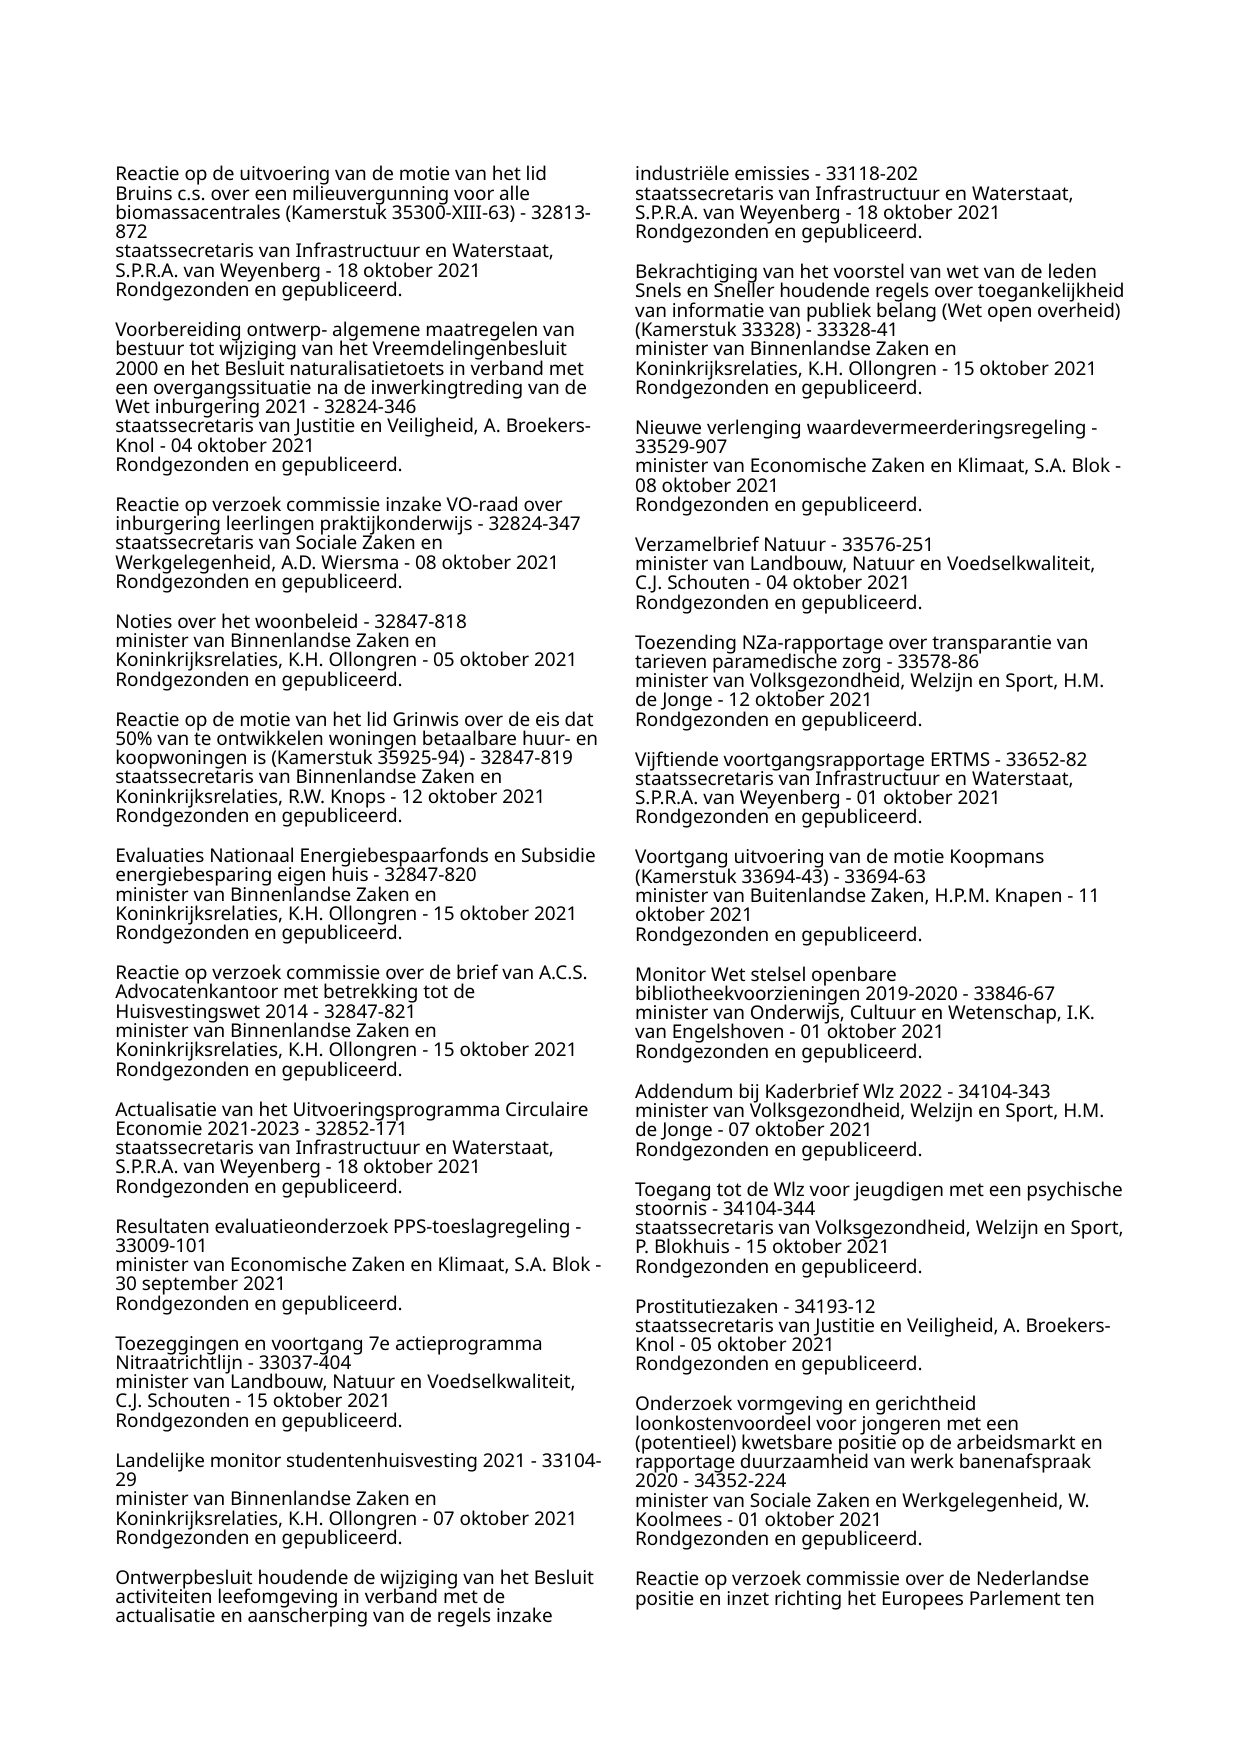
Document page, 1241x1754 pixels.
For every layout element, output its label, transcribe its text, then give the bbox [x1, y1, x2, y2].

text Toezeggingen en voortgang 7e actieprogramma Nitraatrichtlijn - 33037-404 [115, 1335, 605, 1373]
text Voorbereiding ontwerp- algemene maatregelen van bestuur tot wijziging van het Vreemdelingenbesluit 2000 en het Besluit naturalisatietoets in verband met een overgangssituatie na de inwerkingtreding van de Wet inburgering 2021 - 32824-346 [115, 321, 605, 417]
text Toegang tot de Wlz voor jeugdigen met een psychische stoornis - 34104-344 [635, 1181, 1125, 1219]
text staatssecretaris van Binnenlandse Zaken en Koninkrijksrelaties, R.W. Knops - 12 oktober 2021 [115, 768, 605, 807]
text Rondgezonden en gepubliceerd. [635, 926, 1125, 945]
text staatssecretaris van Sociale Zaken en Werkgelegenheid, A.D. Wiersma - 08 oktober 2021 [115, 534, 605, 573]
text Rondgezonden en gepubliceerd. [635, 1141, 1125, 1160]
text Rondgezonden en gepubliceerd. [115, 456, 605, 475]
text Onderzoek vormgeving en gerichtheid loonkostenvoordeel voor jongeren met een (potentieel) kwetsbare positie op de arbeidsmarkt en rapportage duurzaamheid van werk banenafspraak 2020 - 34352-224 [635, 1395, 1125, 1492]
text Rondgezonden en gepubliceerd. [635, 1530, 1125, 1549]
text Evaluaties Nationaal Energiebespaarfonds en Subsidie energiebesparing eigen huis - 32847-820 [115, 847, 605, 886]
text minister van Sociale Zaken en Werkgelegenheid, W. Koolmees - 01 oktober 2021 [635, 1492, 1125, 1530]
text Verzamelbrief Natuur - 33576-251 [635, 536, 1125, 555]
text staatssecretaris van Infrastructuur en Waterstaat, S.P.R.A. van Weyenberg - 18 oktober 2021 [635, 184, 1125, 223]
text Rondgezonden en gepubliceerd. [115, 1178, 605, 1197]
text Rondgezonden en gepubliceerd. [635, 1355, 1125, 1375]
text Rondgezonden en gepubliceerd. [115, 1529, 605, 1548]
text minister van Economische Zaken en Klimaat, S.A. Blok - 30 september 2021 [115, 1256, 605, 1295]
text staatssecretaris van Justitie en Veiligheid, A. Broekers-Knol - 05 oktober 2021 [635, 1317, 1125, 1355]
text Actualisatie van het Uitvoeringsprogramma Circulaire Economie 2021-2023 - 32852-171 [115, 1101, 605, 1139]
text Rondgezonden en gepubliceerd. [115, 1295, 605, 1314]
text Voortgang uitvoering van de motie Koopmans (Kamerstuk 33694-43) - 33694-63 [635, 848, 1125, 887]
text minister van Binnenlandse Zaken en Koninkrijksrelaties, K.H. Ollongren - 15 oktober 2021 [115, 886, 605, 924]
text Noties over het woonbeleid - 32847-818 [115, 613, 605, 632]
text minister van Binnenlandse Zaken en Koninkrijksrelaties, K.H. Ollongren - 15 oktober 2021 [635, 340, 1125, 379]
text Monitor Wet stelsel openbare bibliotheekvoorzieningen 2019-2020 - 33846-67 [635, 966, 1125, 1004]
text Rondgezonden en gepubliceerd. [115, 807, 605, 826]
text Rondgezonden en gepubliceerd. [635, 594, 1125, 613]
text minister van Binnenlandse Zaken en Koninkrijksrelaties, K.H. Ollongren - 15 oktober 2021 [115, 1022, 605, 1061]
text staatssecretaris van Volksgezondheid, Welzijn en Sport, P. Blokhuis - 15 oktober 2021 [635, 1219, 1125, 1258]
text Vijftiende voortgangsrapportage ERTMS - 33652-82 [635, 751, 1125, 770]
text Reactie op de uitvoering van de motie van het lid Bruins c.s. over een milieuvergunning voor alle biomassacentrales (Kamerstuk 35300-XIII-63) - 32813-872 [115, 165, 605, 242]
text Rondgezonden en gepubliceerd. [115, 671, 605, 690]
text Rondgezonden en gepubliceerd. [635, 223, 1125, 242]
text industriële emissies - 33118-202 [635, 165, 1125, 184]
text minister van Economische Zaken en Klimaat, S.A. Blok - 08 oktober 2021 [635, 457, 1125, 496]
text Reactie op de motie van het lid Grinwis over de eis dat 50% van te ontwikkelen woningen betaalbare huur- en koopwoningen is (Kamerstuk 35925-94) - 32847-819 [115, 711, 605, 768]
text Rondgezonden en gepubliceerd. [635, 711, 1125, 730]
text Rondgezonden en gepubliceerd. [115, 573, 605, 592]
text Rondgezonden en gepubliceerd. [115, 924, 605, 943]
text Prostitutiezaken - 34193-12 [635, 1298, 1125, 1317]
text minister van Landbouw, Natuur en Voedselkwaliteit, C.J. Schouten - 15 oktober 2021 [115, 1373, 605, 1412]
text Rondgezonden en gepubliceerd. [635, 496, 1125, 515]
text Rondgezonden en gepubliceerd. [635, 1043, 1125, 1062]
text Rondgezonden en gepubliceerd. [115, 1412, 605, 1431]
text Rondgezonden en gepubliceerd. [115, 281, 605, 300]
text minister van Onderwijs, Cultuur en Wetenschap, I.K. van Engelshoven - 01 oktober 2021 [635, 1004, 1125, 1043]
text Ontwerpbesluit houdende de wijziging van het Besluit activiteiten leefomgeving in verband met de actualisatie en aanscherping van de regels inzake [115, 1569, 605, 1627]
text Nieuwe verlenging waardevermeerderingsregeling - 33529-907 [635, 419, 1125, 457]
text Rondgezonden en gepubliceerd. [635, 808, 1125, 828]
text minister van Volksgezondheid, Welzijn en Sport, H.M. de Jonge - 07 oktober 2021 [635, 1102, 1125, 1141]
text minister van Buitenlandse Zaken, H.P.M. Knapen - 11 oktober 2021 [635, 887, 1125, 926]
text Rondgezonden en gepubliceerd. [115, 1061, 605, 1080]
text minister van Binnenlandse Zaken en Koninkrijksrelaties, K.H. Ollongren - 07 oktober 2021 [115, 1490, 605, 1529]
text staatssecretaris van Infrastructuur en Waterstaat, S.P.R.A. van Weyenberg - 18 oktober 2021 [115, 242, 605, 281]
text Addendum bij Kaderbrief Wlz 2022 - 34104-343 [635, 1083, 1125, 1102]
text Rondgezonden en gepubliceerd. [635, 379, 1125, 398]
text staatssecretaris van Justitie en Veiligheid, A. Broekers-Knol - 04 oktober 2021 [115, 417, 605, 456]
text Bekrachtiging van het voorstel van wet van de leden Snels en Sneller houdende regels over toegankelijkheid van informatie van publiek belang (Wet open overheid) (Kamerstuk 33328) - 33328-41 [635, 263, 1125, 340]
text Toezending NZa-rapportage over transparantie van tarieven paramedische zorg - 33578-86 [635, 634, 1125, 672]
text Rondgezonden en gepubliceerd. [635, 1258, 1125, 1277]
text Reactie op verzoek commissie inzake VO-raad over inburgering leerlingen praktijkonderwijs - 32824-347 [115, 496, 605, 534]
text Reactie op verzoek commissie over de brief van A.C.S. Advocatenkantoor met betrekking tot de Huisvestingswet 2014 - 32847-821 [115, 964, 605, 1022]
text Landelijke monitor studentenhuisvesting 2021 - 33104-29 [115, 1452, 605, 1490]
text minister van Landbouw, Natuur en Voedselkwaliteit, C.J. Schouten - 04 oktober 2021 [635, 555, 1125, 594]
text minister van Volksgezondheid, Welzijn en Sport, H.M. de Jonge - 12 oktober 2021 [635, 672, 1125, 711]
text staatssecretaris van Infrastructuur en Waterstaat, S.P.R.A. van Weyenberg - 01 oktober 2021 [635, 770, 1125, 808]
text staatssecretaris van Infrastructuur en Waterstaat, S.P.R.A. van Weyenberg - 18 oktober 2021 [115, 1139, 605, 1178]
text Resultaten evaluatieonderzoek PPS-toeslagregeling - 33009-101 [115, 1218, 605, 1256]
text Reactie op verzoek commissie over de Nederlandse positie en inzet richting het Europees Parlement ten [635, 1570, 1125, 1609]
text minister van Binnenlandse Zaken en Koninkrijksrelaties, K.H. Ollongren - 05 oktober 2021 [115, 632, 605, 671]
